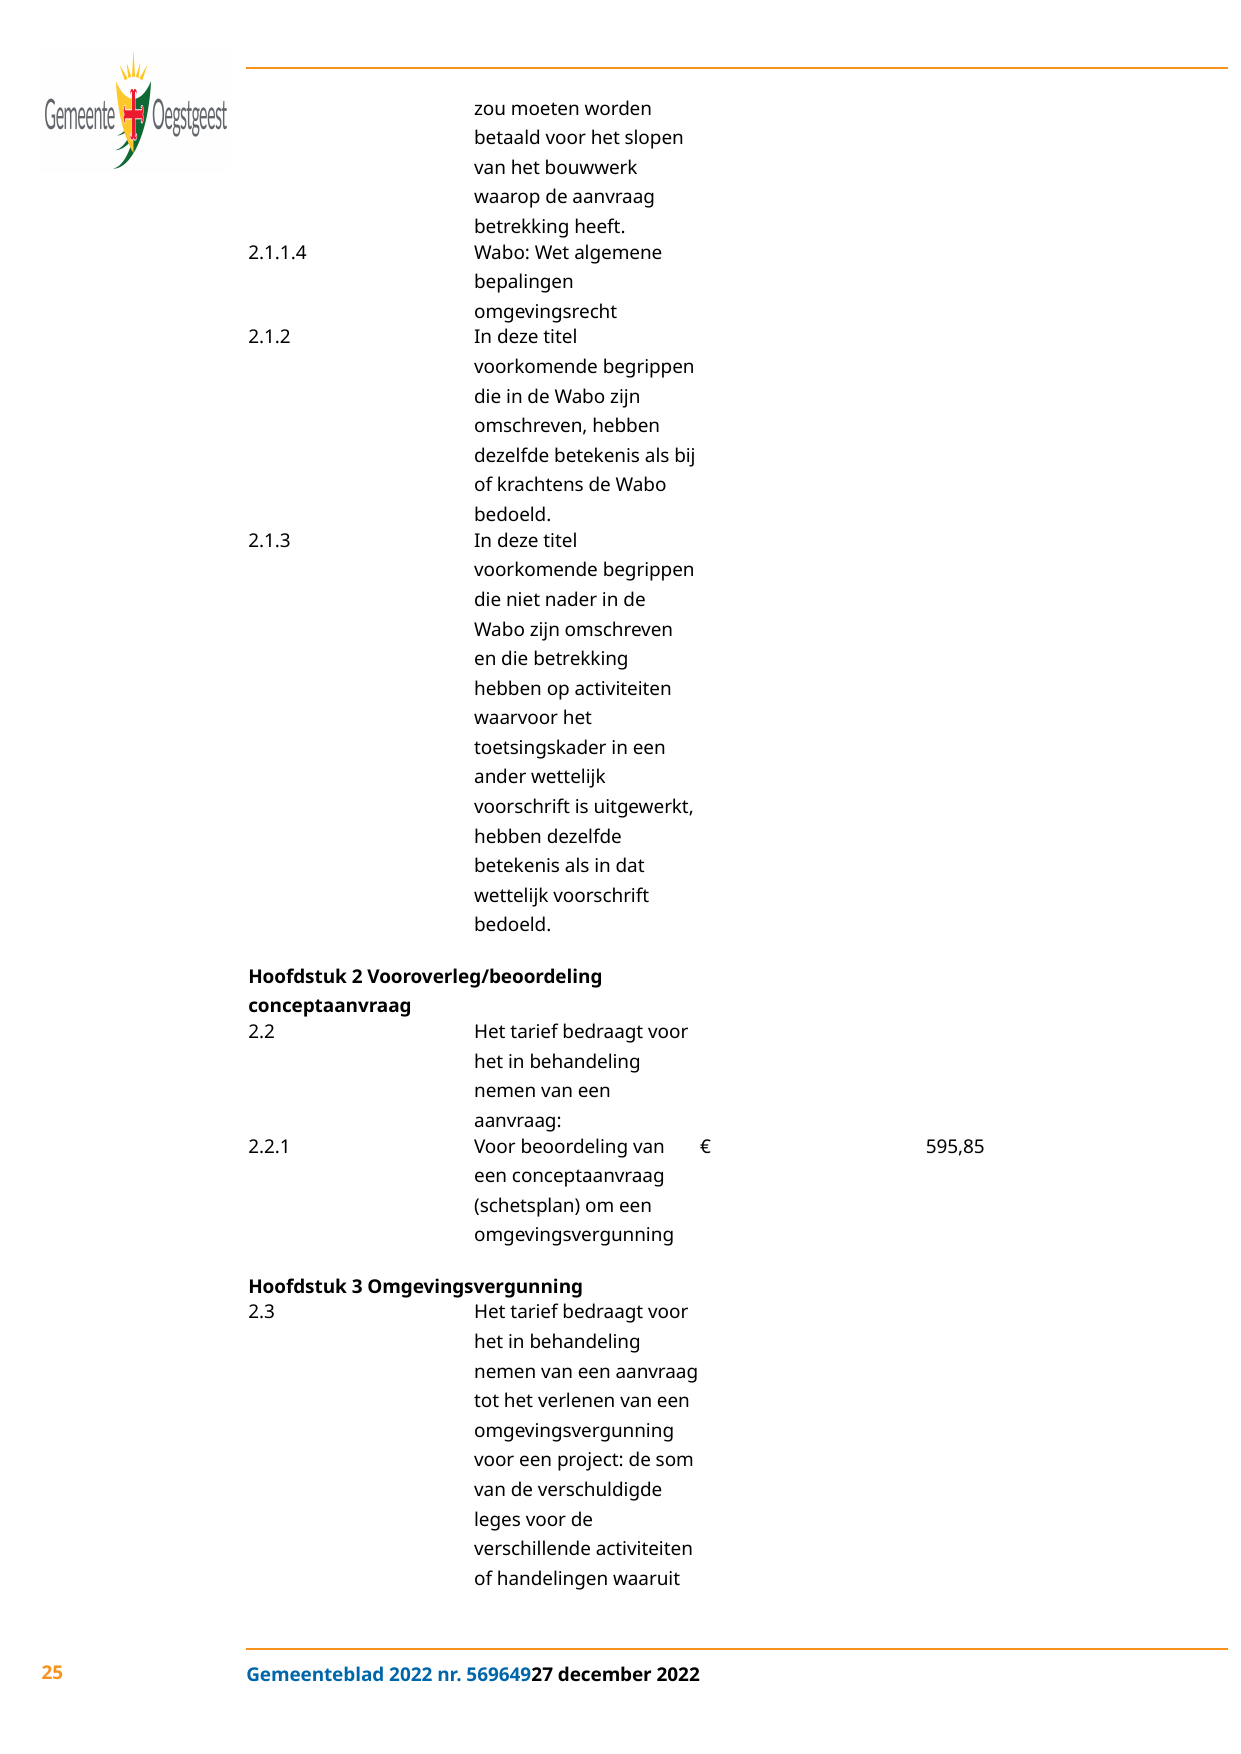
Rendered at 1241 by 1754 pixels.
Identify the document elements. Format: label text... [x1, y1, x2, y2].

table_cell [926, 937, 1152, 963]
table_cell [248, 1247, 474, 1273]
table_cell [700, 1018, 926, 1133]
table_cell € [700, 1133, 926, 1247]
table_cell [926, 1247, 1152, 1273]
table_cell zou moeten worden betaald voor het slopen van het bouwwerk waarop de aanvraag betrekking heeft. [474, 95, 700, 239]
table_cell [700, 527, 926, 937]
table_cell [926, 324, 1152, 527]
table_cell Het tarief bedraagt voor het in behandeling nemen van een aanvraag tot het verlenen van een omgevingsvergunning voor een project: de som van de verschuldigde leges voor de verschillende activiteiten of handelingen waaruit [474, 1299, 700, 1591]
table_cell [700, 1299, 926, 1591]
table_cell In deze titel voorkomende begrippen die niet nader in de Wabo zijn omschreven en die betrekking hebben op activiteiten waarvoor het toetsingskader in een ander wettelijk voorschrift is uitgewerkt, hebben dezelfde betekenis als in dat wettelijk voorschrift bedoeld. [474, 527, 700, 937]
table_cell [474, 937, 700, 963]
table_cell Het tarief bedraagt voor het in behandeling nemen van een aanvraag: [474, 1018, 700, 1133]
table_cell [926, 527, 1152, 937]
table_cell [700, 1247, 926, 1273]
table_cell 595,85 [926, 1133, 1152, 1247]
table_cell In deze titel voorkomende begrippen die in de Wabo zijn omschreven, hebben dezelfde betekenis als bij of krachtens de Wabo bedoeld. [474, 324, 700, 527]
table_cell Hoofdstuk 2 Vooroverleg/beoordeling conceptaanvraag [248, 963, 700, 1018]
table_cell Hoofdstuk 3 Omgevingsvergunning [248, 1273, 700, 1299]
table_cell 2.2.1 [248, 1133, 474, 1247]
table_cell 2.1.3 [248, 527, 474, 937]
table_cell [700, 1273, 926, 1299]
table_cell 2.2 [248, 1018, 474, 1133]
table_cell 2.1.2 [248, 324, 474, 527]
table_cell [926, 1299, 1152, 1591]
table_cell [926, 95, 1152, 239]
table_cell [248, 937, 474, 963]
table_cell [926, 1018, 1152, 1133]
table_cell [700, 95, 926, 239]
table_cell Wabo: Wet algemene bepalingen omgevingsrecht [474, 239, 700, 324]
table_cell [926, 963, 1152, 1018]
table_cell [700, 963, 926, 1018]
table_cell [474, 1247, 700, 1273]
table_cell [700, 239, 926, 324]
table_cell [700, 324, 926, 527]
table_cell 2.1.1.4 [248, 239, 474, 324]
picture [41, 47, 231, 172]
table_cell Voor beoordeling van een conceptaanvraag (schetsplan) om een omgevingsvergunning [474, 1133, 700, 1247]
table_cell [926, 239, 1152, 324]
table_cell [248, 95, 474, 239]
table_cell [700, 937, 926, 963]
table_cell 2.3 [248, 1299, 474, 1591]
table_cell [926, 1273, 1152, 1299]
